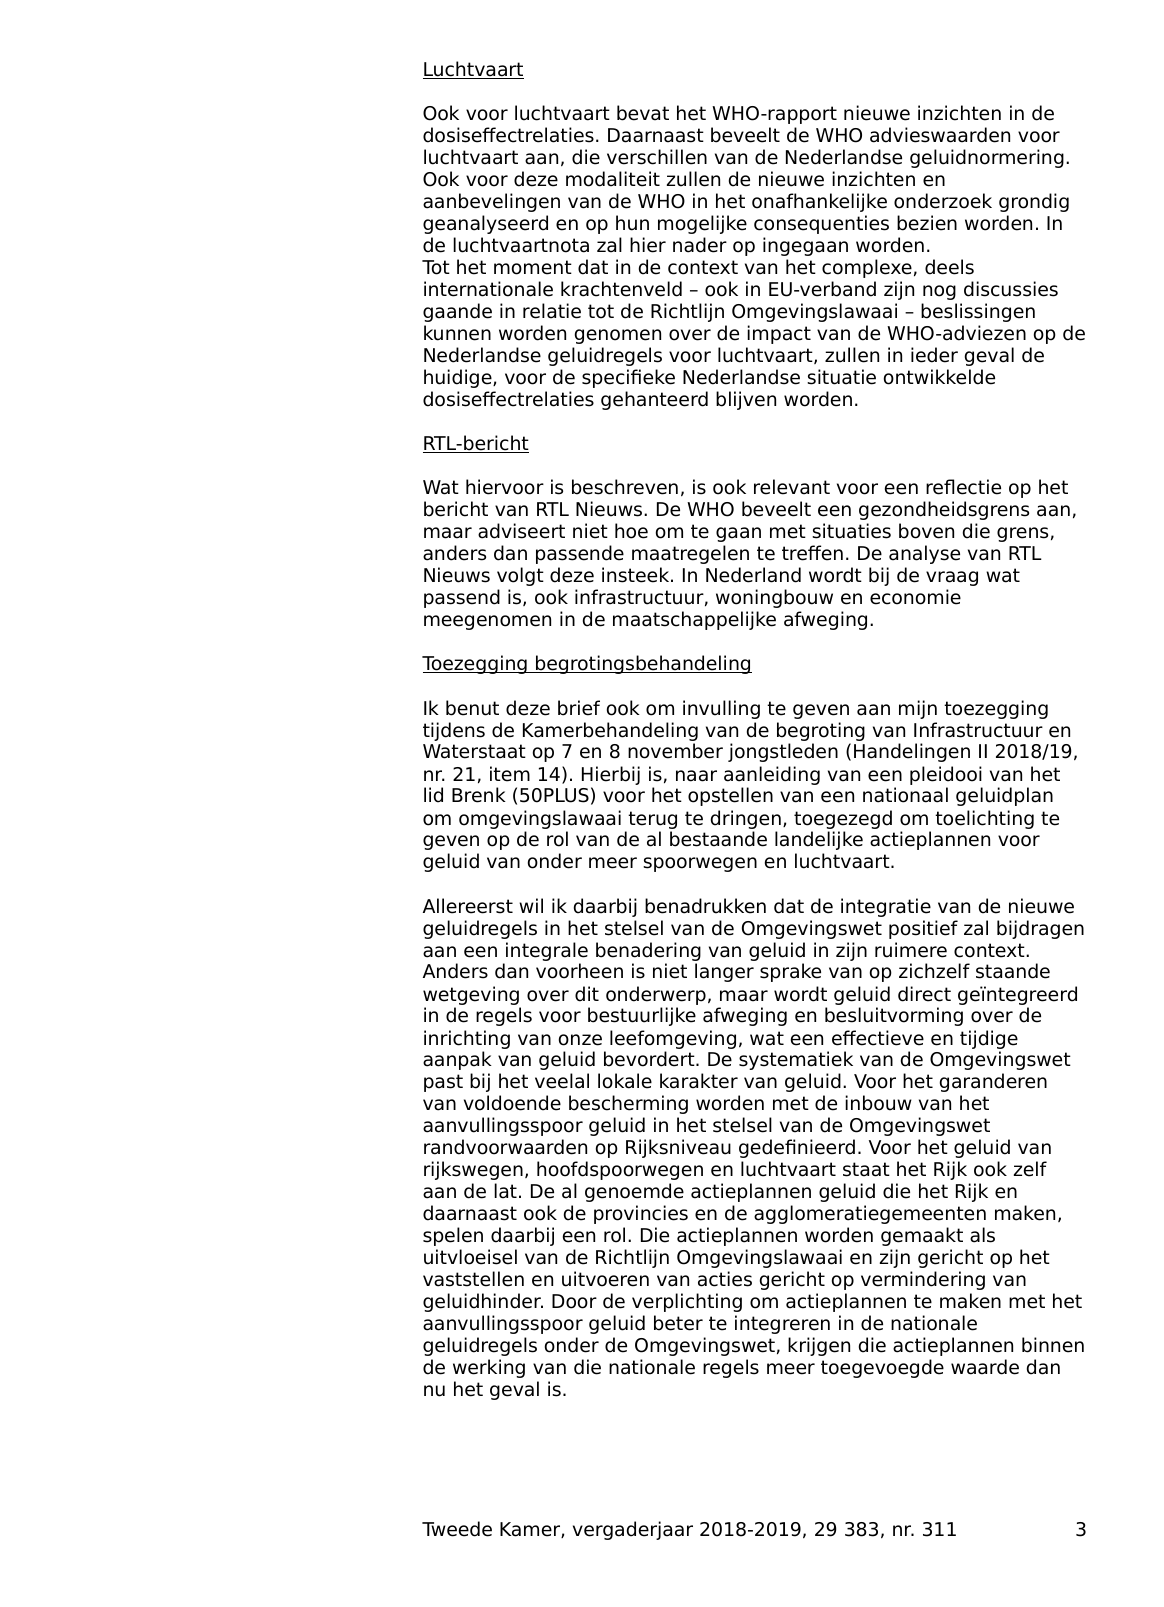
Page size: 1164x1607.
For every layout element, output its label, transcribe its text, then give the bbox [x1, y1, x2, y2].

subtitle RTL-bericht [422, 433, 1087, 455]
text Wat hiervoor is beschreven, is ook relevant voor een reflectie op het bericht van RTL Nieuws. De WHO beveelt een gezondheidsgrens aan, maar adviseert niet hoe om te gaan met situaties boven die grens, anders dan passende maatregelen te treffen. De analyse van RTL Nieuws volgt deze insteek. In Nederland wordt bij de vraag wat passend is, ook infrastructuur, woningbouw en economie meegenomen in de maatschappelijke afweging. [422, 477, 1087, 631]
text Tot het moment dat in de context van het complexe, deels internationale krachtenveld – ook in EU-verband zijn nog discussies gaande in relatie tot de Richtlijn Omgevingslawaai – beslissingen kunnen worden genomen over de impact van de WHO-adviezen op de Nederlandse geluidregels voor luchtvaart, zullen in ieder geval de huidige, voor de specifieke Nederlandse situatie ontwikkelde dosiseffectrelaties gehanteerd blijven worden. [422, 257, 1087, 411]
text Ik benut deze brief ook om invulling te geven aan mijn toezegging tijdens de Kamerbehandeling van de begroting van Infrastructuur en Waterstaat op 7 en 8 november jongstleden (Handelingen II 2018/19, nr. 21, item 14). Hierbij is, naar aanleiding van een pleidooi van het lid Brenk (50PLUS) voor het opstellen van een nationaal geluidplan om omgevingslawaai terug te dringen, toegezegd om toelichting te geven op de rol van de al bestaande landelijke actieplannen voor geluid van onder meer spoorwegen en luchtvaart. [422, 697, 1087, 873]
text Ook voor luchtvaart bevat het WHO-rapport nieuwe inzichten in de dosiseffectrelaties. Daarnaast beveelt de WHO advieswaarden voor luchtvaart aan, die verschillen van de Nederlandse geluidnormering. Ook voor deze modaliteit zullen de nieuwe inzichten en aanbevelingen van de WHO in het onafhankelijke onderzoek grondig geanalyseerd en op hun mogelijke consequenties bezien worden. In de luchtvaartnota zal hier nader op ingegaan worden. [422, 103, 1087, 257]
text Allereerst wil ik daarbij benadrukken dat de integratie van de nieuwe geluidregels in het stelsel van de Omgevingswet positief zal bijdragen aan een integrale benadering van geluid in zijn ruimere context. Anders dan voorheen is niet langer sprake van op zichzelf staande wetgeving over dit onderwerp, maar wordt geluid direct geïntegreerd in de regels voor bestuurlijke afweging en besluitvorming over de inrichting van onze leefomgeving, wat een effectieve en tijdige aanpak van geluid bevordert. De systematiek van de Omgevingswet past bij het veelal lokale karakter van geluid. Voor het garanderen van voldoende bescherming worden met de inbouw van het aanvullingsspoor geluid in het stelsel van de Omgevingswet randvoorwaarden op Rijksniveau gedefinieerd. Voor het geluid van rijkswegen, hoofdspoorwegen en luchtvaart staat het Rijk ook zelf aan de lat. De al genoemde actieplannen geluid die het Rijk en daarnaast ook de provincies en de agglomeratiegemeenten maken, spelen daarbij een rol. Die actieplannen worden gemaakt als uitvloeisel van de Richtlijn Omgevingslawaai en zijn gericht op het vaststellen en uitvoeren van acties gericht op vermindering van geluidhinder. Door de verplichting om actieplannen te maken met het aanvullingsspoor geluid beter te integreren in de nationale geluidregels onder de Omgevingswet, krijgen die actieplannen binnen de werking van die nationale regels meer toegevoegde waarde dan nu het geval is. [422, 896, 1087, 1401]
subtitle Luchtvaart [422, 59, 1087, 81]
subtitle Toezegging begrotingsbehandeling [422, 653, 1087, 675]
